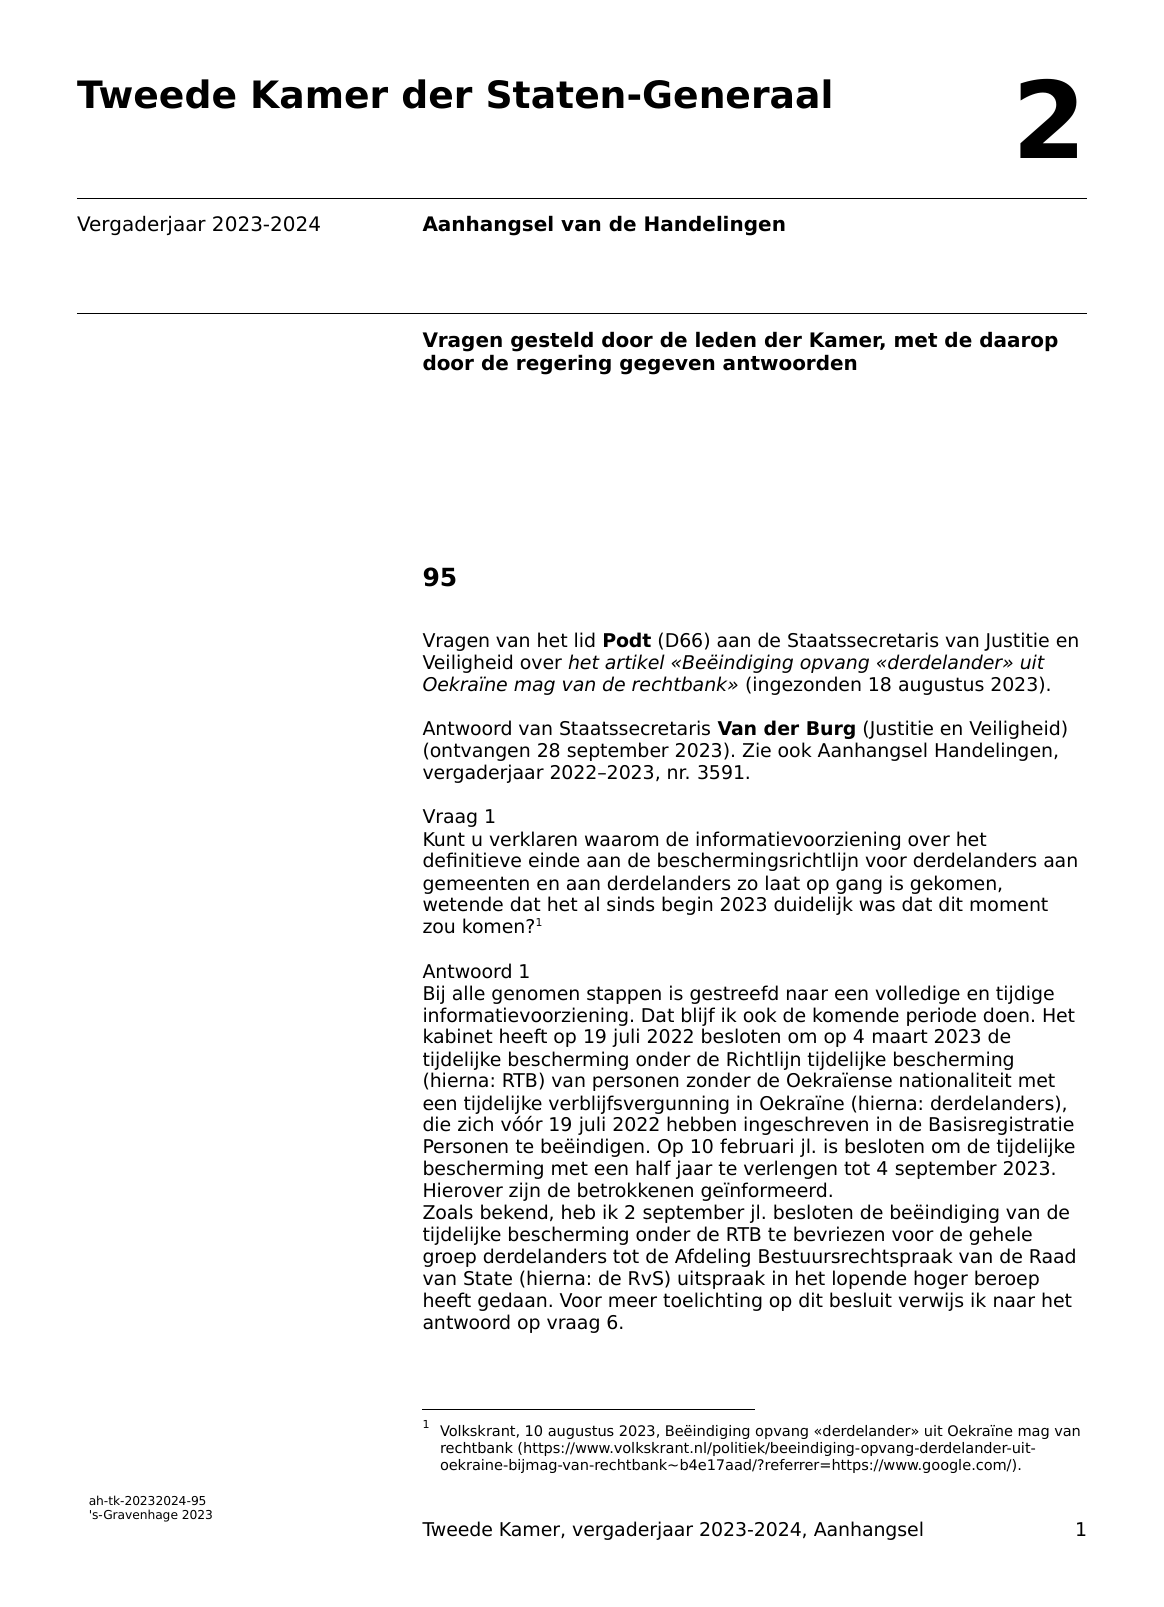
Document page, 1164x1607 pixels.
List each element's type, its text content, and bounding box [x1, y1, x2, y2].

text 's-Gravenhage 2023 [88, 1508, 323, 1522]
table_cell [77, 314, 422, 375]
text Antwoord 1 [422, 961, 1087, 982]
text Bij alle genomen stappen is gestreefd naar een volledige en tijdige informatievoorziening. Dat blijf ik ook de komende periode doen. Het kabinet heeft op 19 juli 2022 besloten om op 4 maart 2023 de tijdelijke bescherming onder de Richtlijn tijdelijke bescherming (hierna: RTB) van personen zonder de Oekraïense nationaliteit met een tijdelijke verblijfsvergunning in Oekraïne (hierna: derdelanders), die zich vóór 19 juli 2022 hebben ingeschreven in de Basisregistratie Personen te beëindigen. Op 10 februari jl. is besloten om de tijdelijke bescherming met een half jaar te verlengen tot 4 september 2023. Hierover zijn de betrokkenen geïnformeerd. [422, 982, 1087, 1202]
text Vragen van het lid Podt (D66) aan de Staatssecretaris van Justitie en Veiligheid over het artikel «Beëindiging opvang «derdelander» uit Oekraïne mag van de rechtbank» (ingezonden 18 augustus 2023). [422, 630, 1087, 696]
table_header 2 [886, 59, 1087, 198]
text 95 [422, 563, 1087, 592]
table_header Tweede Kamer der Staten-Generaal [77, 59, 886, 198]
table_cell Vragen gesteld door de leden der Kamer, met de daarop door de regering gegeven antwoorden [422, 314, 1087, 375]
table_cell Vergaderjaar 2023-2024 [77, 199, 422, 313]
text ah-tk-20232024-95 [88, 1494, 323, 1508]
text Vraag 1 [422, 806, 1087, 828]
table_cell Aanhangsel van de Handelingen [422, 199, 1087, 313]
text Kunt u verklaren waarom de informatievoorziening over het definitieve einde aan de beschermingsrichtlijn voor derdelanders aan gemeenten en aan derdelanders zo laat op gang is gekomen, wetende dat het al sinds begin 2023 duidelijk was dat dit moment zou komen? [422, 828, 1087, 938]
text Antwoord van Staatssecretaris Van der Burg (Justitie en Veiligheid) (ontvangen 28 september 2023). Zie ook Aanhangsel Handelingen, vergaderjaar 2022–2023, nr. 3591. [422, 718, 1087, 784]
text Volkskrant, 10 augustus 2023, Beëindiging opvang «derdelander» uit Oekraïne mag van rechtbank (https://www.volkskrant.nl/politiek/beeindiging-opvang-derdelander-uit-oekraine-bijmag-van-rechtbank~b4e17aad/?referrer=https://www.google.com/). [422, 1418, 1087, 1474]
text Zoals bekend, heb ik 2 september jl. besloten de beëindiging van de tijdelijke bescherming onder de RTB te bevriezen voor de gehele groep derdelanders tot de Afdeling Bestuursrechtspraak van de Raad van State (hierna: de RvS) uitspraak in het lopende hoger beroep heeft gedaan. Voor meer toelichting op dit besluit verwijs ik naar het antwoord op vraag 6. [422, 1202, 1087, 1334]
